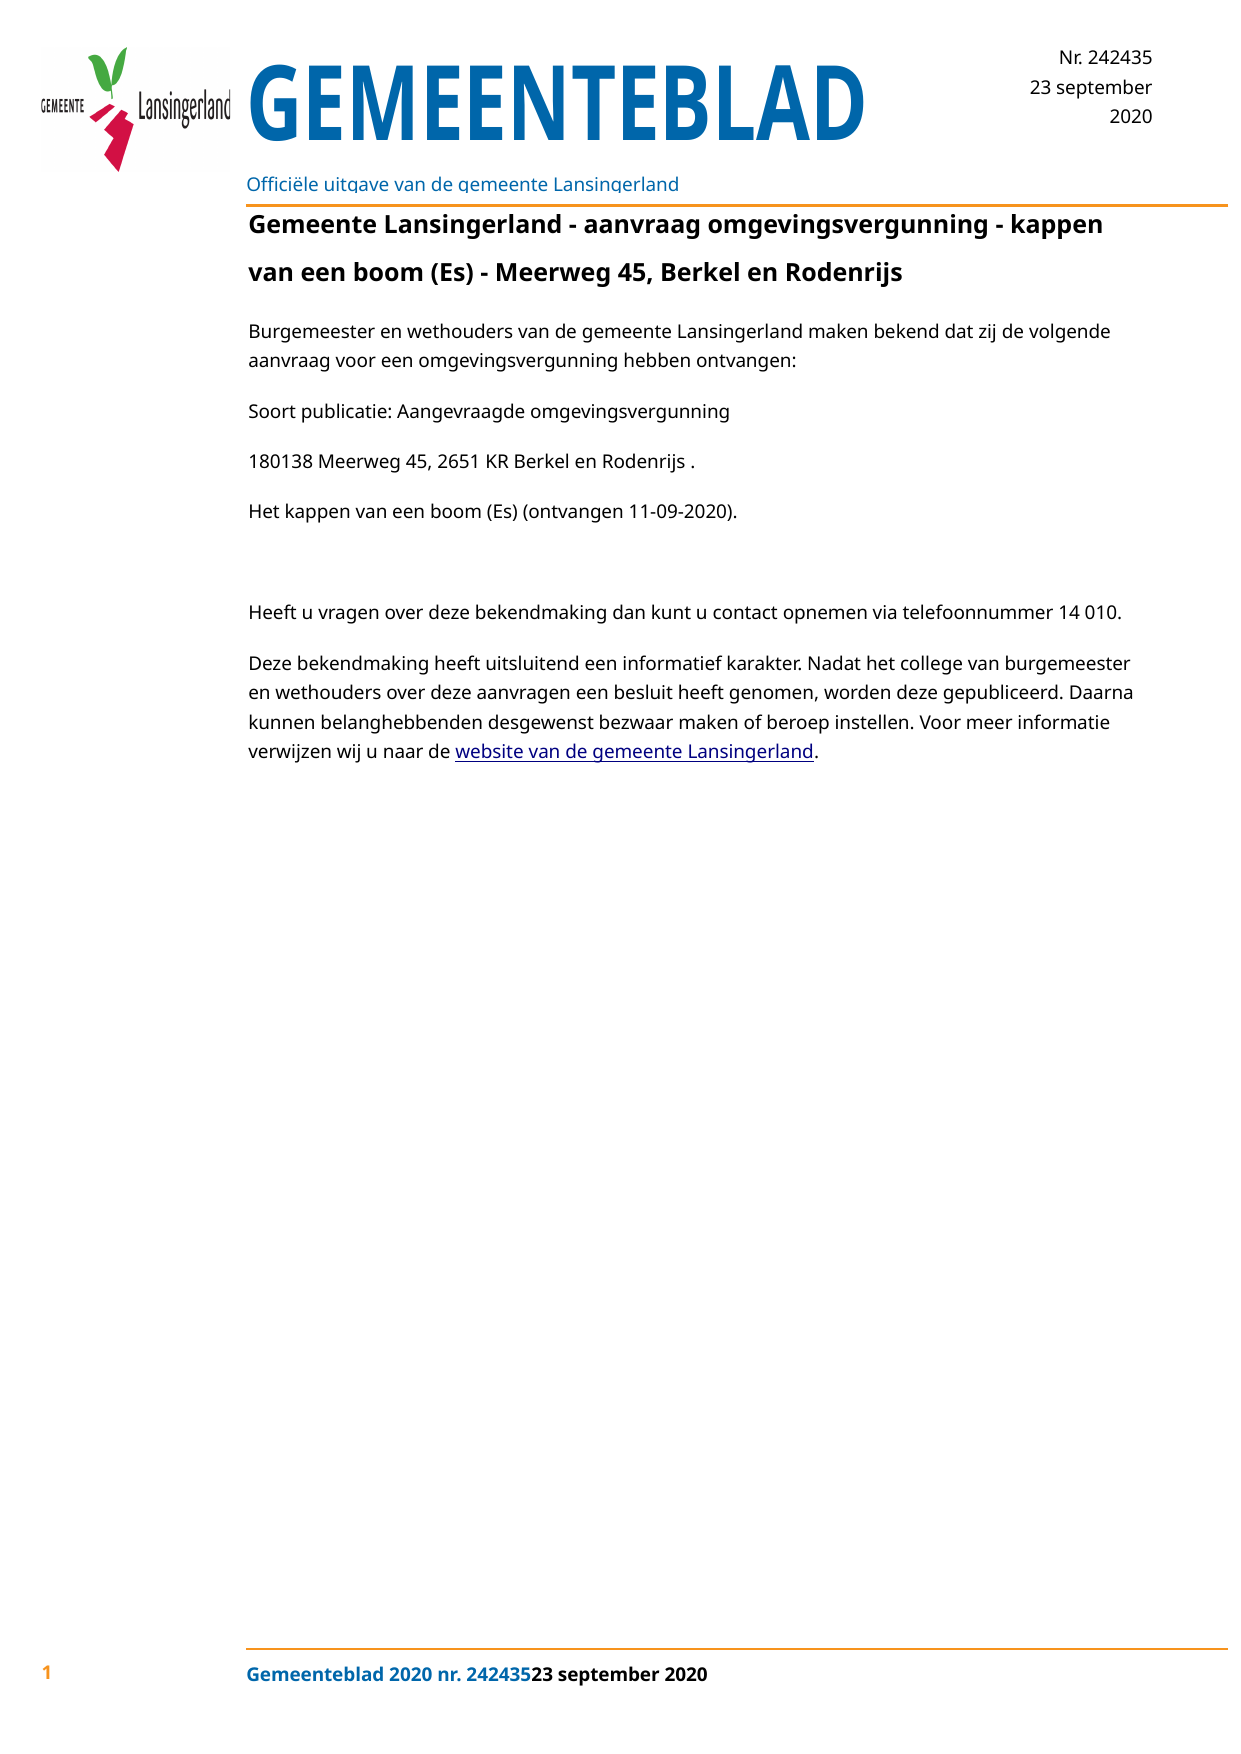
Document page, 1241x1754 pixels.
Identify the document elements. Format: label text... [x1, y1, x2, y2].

text Het kappen van een boom (Es) (ontvangen 11-09-2020). [248, 499, 1152, 524]
text Soort publicatie: Aangevraagde omgevingsvergunning [248, 398, 1152, 424]
picture [41, 47, 231, 172]
text 180138 Meerweg 45, 2651 KR Berkel en Rodenrijs . [248, 448, 1152, 474]
text Gemeente Lansingerland - aanvraag omgevingsvergunning - kappen van een boom (Es) - Meerweg 45, Berkel en Rodenrijs [248, 207, 1152, 288]
text Heeft u vragen over deze bekendmaking dan kunt u contact opnemen via telefoonnummer 14 010. [248, 599, 1152, 625]
text Burgemeester en wethouders van de gemeente Lansingerland maken bekend dat zij de volgende aanvraag voor een omgevingsvergunning hebben ontvangen: [248, 318, 1152, 373]
text Deze bekendmaking heeft uitsluitend een informatief karakter. Nadat het college van burgemeester en wethouders over deze aanvragen een besluit heeft genomen, worden deze gepubliceerd. Daarna kunnen belanghebbenden desgewenst bezwaar maken of beroep instellen. Voor meer informatie verwijzen wij u naar de website van de gemeente Lansingerland. [248, 650, 1152, 764]
